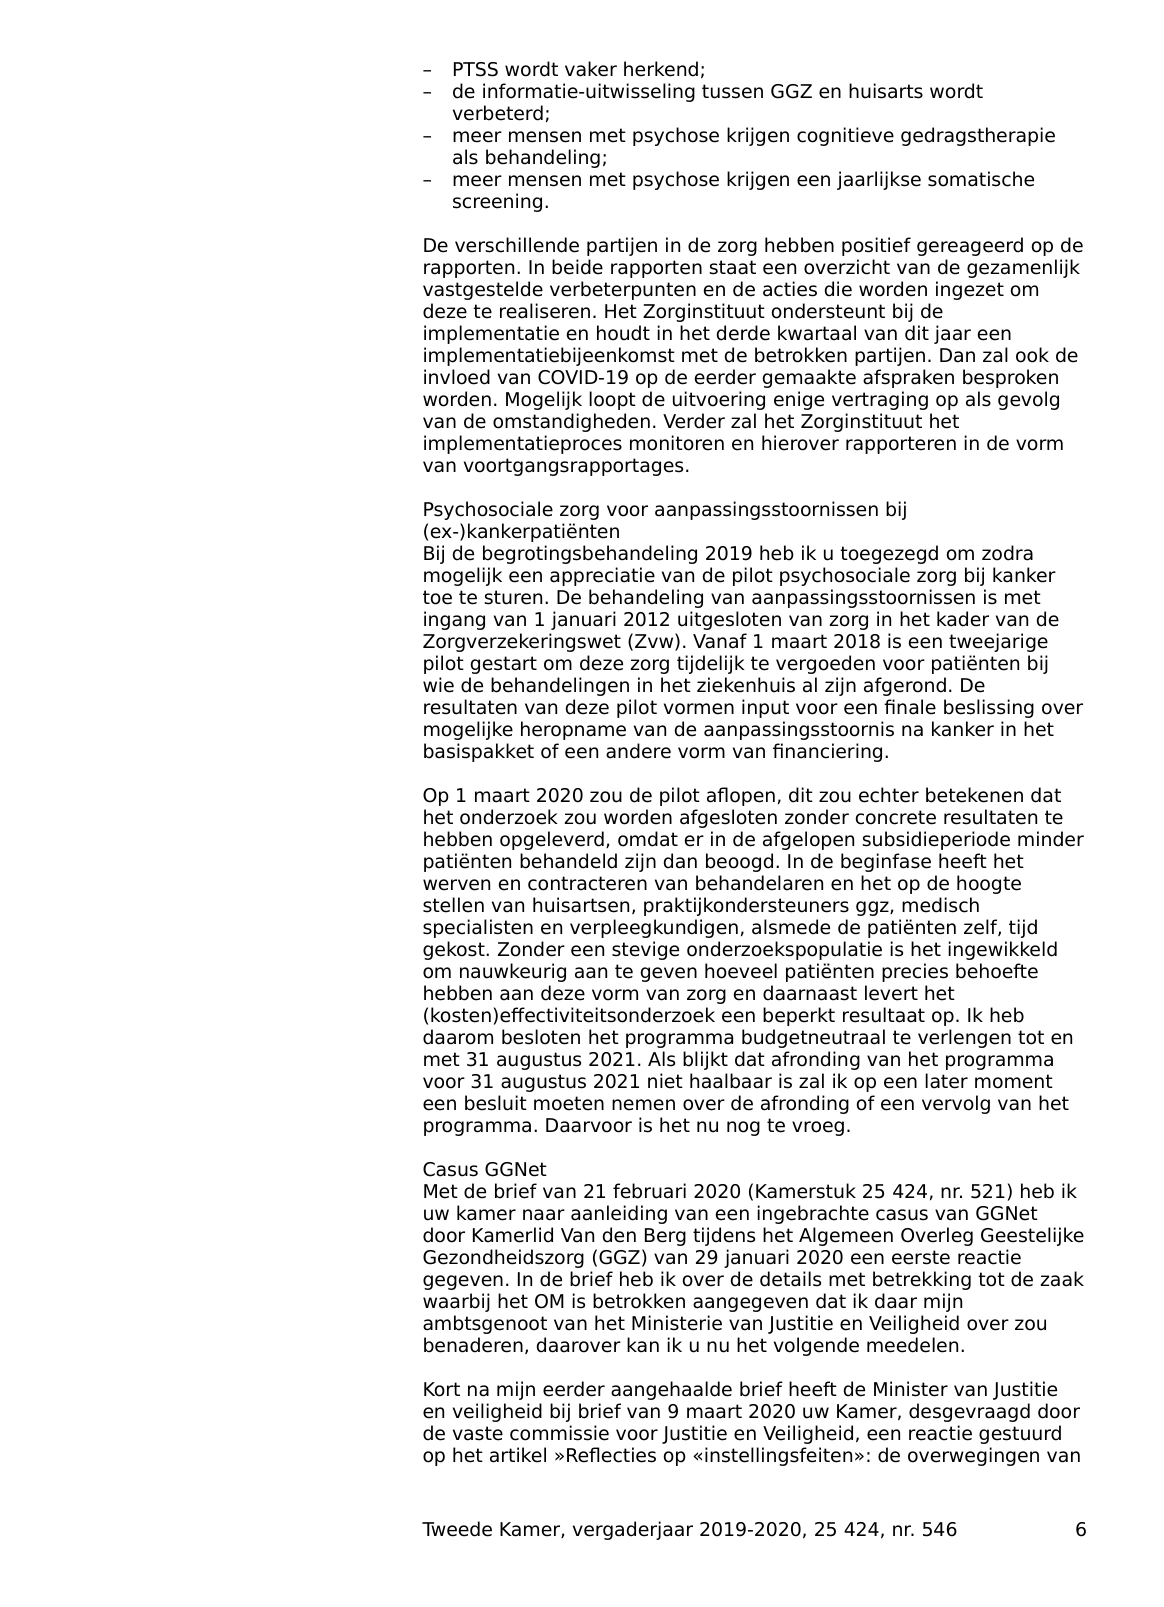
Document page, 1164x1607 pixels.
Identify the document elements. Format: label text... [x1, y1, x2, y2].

text Bij de begrotingsbehandeling 2019 heb ik u toegezegd om zodra mogelijk een appreciatie van de pilot psychosociale zorg bij kanker toe te sturen. De behandeling van aanpassingsstoornissen is met ingang van 1 januari 2012 uitgesloten van zorg in het kader van de Zorgverzekeringswet (Zvw). Vanaf 1 maart 2018 is een tweejarige pilot gestart om deze zorg tijdelijk te vergoeden voor patiënten bij wie de behandelingen in het ziekenhuis al zijn afgerond. De resultaten van deze pilot vormen input voor een finale beslissing over mogelijke heropname van de aanpassingsstoornis na kanker in het basispakket of een andere vorm van financiering. [422, 543, 1087, 763]
text Op 1 maart 2020 zou de pilot aflopen, dit zou echter betekenen dat het onderzoek zou worden afgesloten zonder concrete resultaten te hebben opgeleverd, omdat er in de afgelopen subsidieperiode minder patiënten behandeld zijn dan beoogd. In de beginfase heeft het werven en contracteren van behandelaren en het op de hoogte stellen van huisartsen, praktijkondersteuners ggz, medisch specialisten en verpleegkundigen, alsmede de patiënten zelf, tijd gekost. Zonder een stevige onderzoekspopulatie is het ingewikkeld om nauwkeurig aan te geven hoeveel patiënten precies behoefte hebben aan deze vorm van zorg en daarnaast levert het (kosten)effectiviteitsonderzoek een beperkt resultaat op. Ik heb daarom besloten het programma budgetneutraal te verlengen tot en met 31 augustus 2021. Als blijkt dat afronding van het programma voor 31 augustus 2021 niet haalbaar is zal ik op een later moment een besluit moeten nemen over de afronding of een vervolg van het programma. Daarvoor is het nu nog te vroeg. [422, 785, 1087, 1137]
text Casus GGNet [422, 1159, 1087, 1181]
text – PTSS wordt vaker herkend; [422, 59, 1087, 81]
text De verschillende partijen in de zorg hebben positief gereageerd op de rapporten. In beide rapporten staat een overzicht van de gezamenlijk vastgestelde verbeterpunten en de acties die worden ingezet om deze te realiseren. Het Zorginstituut ondersteunt bij de implementatie en houdt in het derde kwartaal van dit jaar een implementatiebijeenkomst met de betrokken partijen. Dan zal ook de invloed van COVID-19 op de eerder gemaakte afspraken besproken worden. Mogelijk loopt de uitvoering enige vertraging op als gevolg van de omstandigheden. Verder zal het Zorginstituut het implementatieproces monitoren en hierover rapporteren in de vorm van voortgangsrapportages. [422, 235, 1087, 477]
text – meer mensen met psychose krijgen cognitieve gedragstherapie als behandeling; [422, 125, 1087, 169]
text – de informatie-uitwisseling tussen GGZ en huisarts wordt verbeterd; [422, 81, 1087, 125]
text Psychosociale zorg voor aanpassingsstoornissen bij (ex-)kankerpatiënten [422, 499, 1087, 543]
text Kort na mijn eerder aangehaalde brief heeft de Minister van Justitie en veiligheid bij brief van 9 maart 2020 uw Kamer, desgevraagd door de vaste commissie voor Justitie en Veiligheid, een reactie gestuurd op het artikel »Reflecties op «instellingsfeiten»: de overwegingen van [422, 1379, 1087, 1467]
text – meer mensen met psychose krijgen een jaarlijkse somatische screening. [422, 169, 1087, 213]
text Met de brief van 21 februari 2020 (Kamerstuk 25 424, nr. 521) heb ik uw kamer naar aanleiding van een ingebrachte casus van GGNet door Kamerlid Van den Berg tijdens het Algemeen Overleg Geestelijke Gezondheidszorg (GGZ) van 29 januari 2020 een eerste reactie gegeven. In de brief heb ik over de details met betrekking tot de zaak waarbij het OM is betrokken aangegeven dat ik daar mijn ambtsgenoot van het Ministerie van Justitie en Veiligheid over zou benaderen, daarover kan ik u nu het volgende meedelen. [422, 1181, 1087, 1357]
